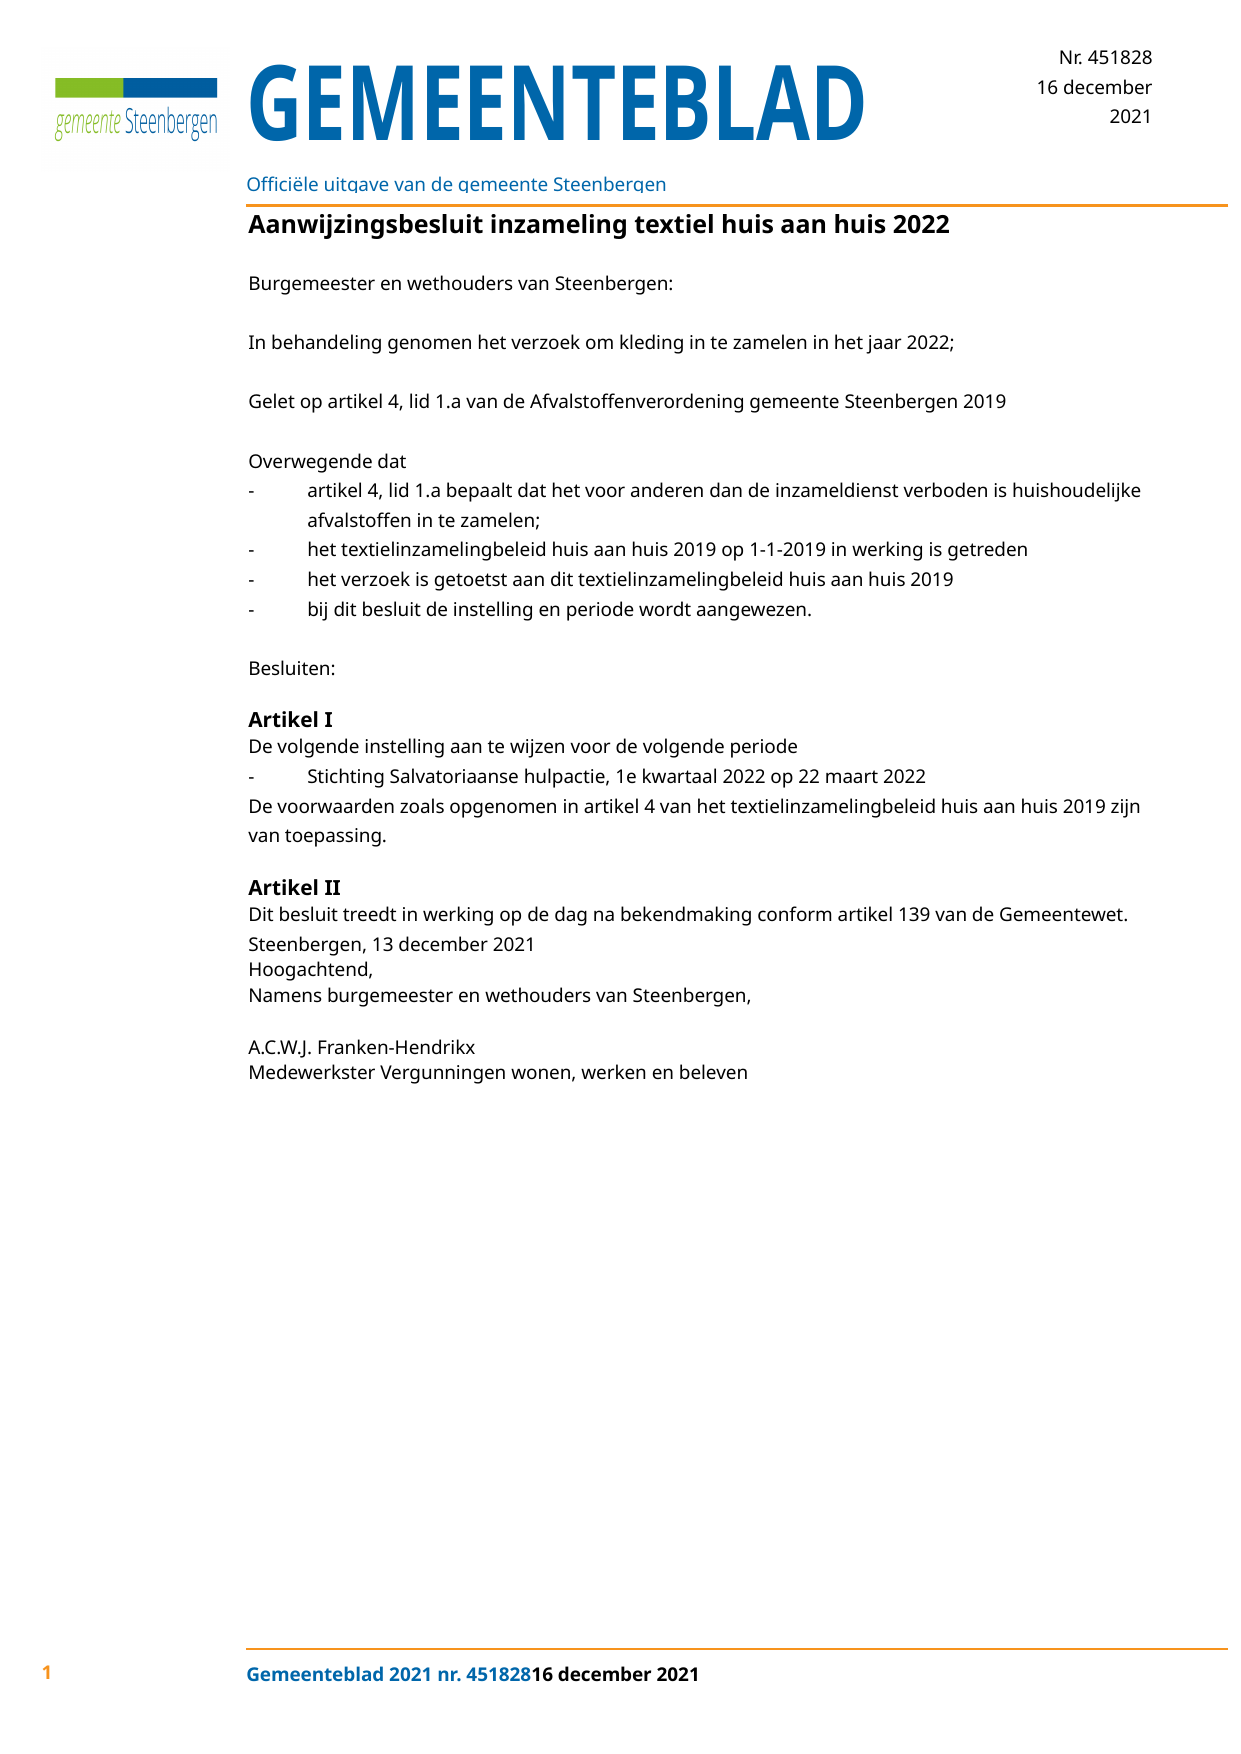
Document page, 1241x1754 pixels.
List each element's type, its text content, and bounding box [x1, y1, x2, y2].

list Stichting Salvatoriaanse hulpactie, 1e kwartaal 2022 op 22 maart 2022 [248, 763, 1152, 789]
list bij dit besluit de instelling en periode wordt aangewezen. [248, 596, 1152, 621]
text Dit besluit treedt in werking op de dag na bekendmaking conform artikel 139 van de Gemeentewet. [248, 901, 1152, 927]
text De volgende instelling aan te wijzen voor de volgende periode [248, 734, 1152, 759]
text Overwegende dat [248, 448, 1152, 473]
text Aanwijzingsbesluit inzameling textiel huis aan huis 2022 [248, 207, 1152, 241]
text Besluiten: [248, 655, 1152, 681]
text In behandeling genomen het verzoek om kleding in te zamelen in het jaar 2022; [248, 329, 1152, 355]
text Artikel II [248, 873, 1152, 901]
text Artikel I [248, 705, 1152, 734]
text Gelet op artikel 4, lid 1.a van de Afvalstoffenverordening gemeente Steenbergen 2019 [248, 389, 1152, 414]
text Steenbergen, 13 december 2021 [248, 931, 1152, 957]
text Burgemeester en wethouders van Steenbergen: [248, 270, 1152, 296]
text Namens burgemeester en wethouders van Steenbergen, [248, 982, 1152, 1008]
list het textielinzamelingbeleid huis aan huis 2019 op 1-1-2019 in werking is getreden [248, 537, 1152, 562]
picture [41, 47, 231, 172]
list artikel 4, lid 1.a bepaalt dat het voor anderen dan de inzameldienst verboden is huishoudelijke afvalstoffen in te zamelen; [248, 477, 1152, 533]
text Medewerkster Vergunningen wonen, werken en beleven [248, 1059, 1152, 1085]
text Hoogachtend, [248, 957, 1152, 982]
list het verzoek is getoetst aan dit textielinzamelingbeleid huis aan huis 2019 [248, 566, 1152, 592]
text De voorwaarden zoals opgenomen in artikel 4 van het textielinzamelingbeleid huis aan huis 2019 zijn van toepassing. [248, 793, 1152, 848]
text A.C.W.J. Franken-Hendrikx [248, 1034, 1152, 1059]
